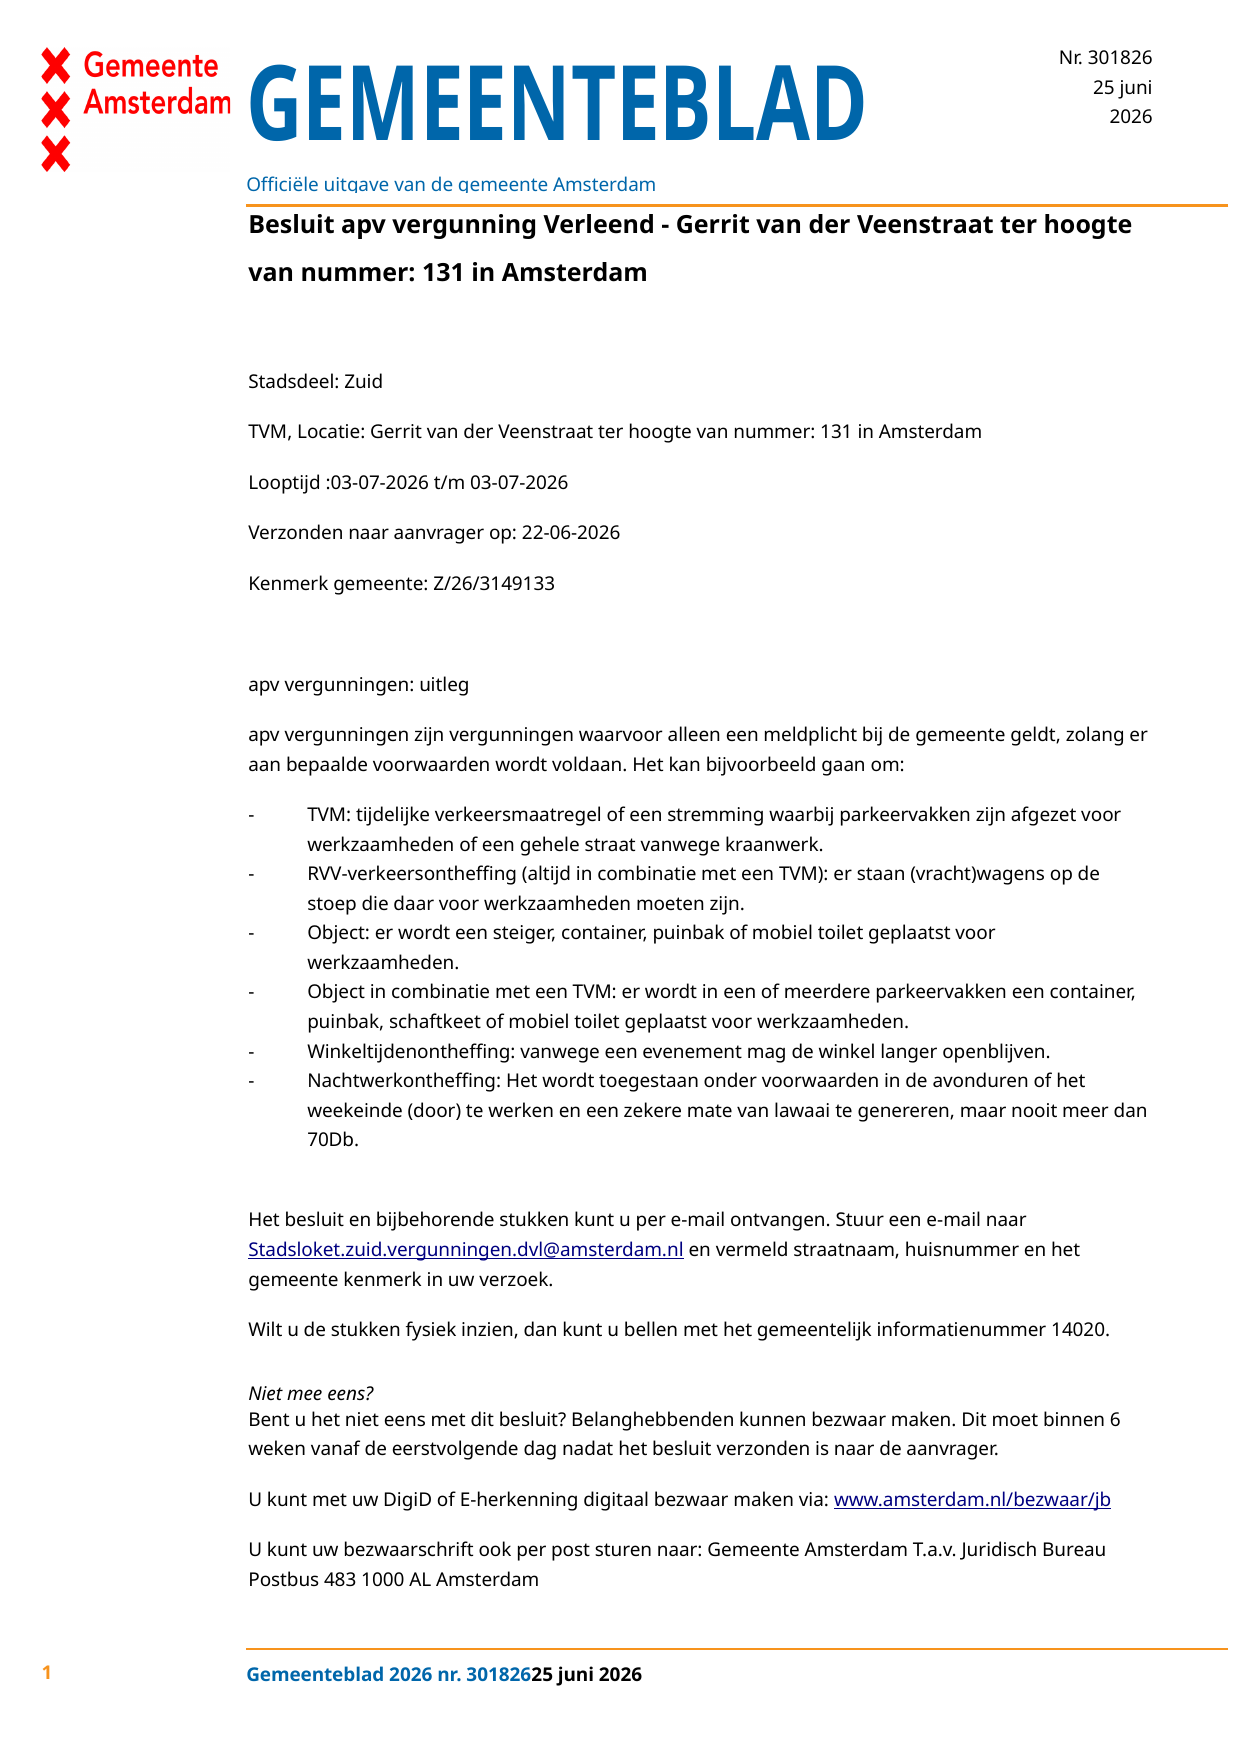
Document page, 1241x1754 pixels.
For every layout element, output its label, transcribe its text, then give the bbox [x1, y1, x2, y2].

list TVM: tijdelijke verkeersmaatregel of een stremming waarbij parkeervakken zijn afgezet voor werkzaamheden of een gehele straat vanwege kraanwerk. [248, 801, 1152, 857]
list Object in combinatie met een TVM: er wordt in een of meerdere parkeervakken een container, puinbak, schaftkeet of mobiel toilet geplaatst voor werkzaamheden. [248, 979, 1152, 1034]
picture [41, 47, 231, 172]
text Stadsdeel: Zuid [248, 368, 1152, 394]
text U kunt met uw DigiD of E-herkenning digitaal bezwaar maken via: www.amsterdam.nl/bezwaar/jb [248, 1486, 1152, 1512]
text Niet mee eens? [248, 1380, 1152, 1406]
list Nachtwerkontheffing: Het wordt toegestaan onder voorwaarden in de avonduren of het weekeinde (door) te werken en een zekere mate van lawaai te genereren, maar nooit meer dan 70Db. [248, 1067, 1152, 1152]
text Bent u het niet eens met dit besluit? Belanghebbenden kunnen bezwaar maken. Dit moet binnen 6 weken vanaf de eerstvolgende dag nadat het besluit verzonden is naar de aanvrager. [248, 1406, 1152, 1461]
text apv vergunningen: uitleg [248, 671, 1152, 697]
list RVV-verkeersontheffing (altijd in combinatie met een TVM): er staan (vracht)wagens op de stoep die daar voor werkzaamheden moeten zijn. [248, 860, 1152, 916]
text Wilt u de stukken fysiek inzien, dan kunt u bellen met het gemeentelijk informatienummer 14020. [248, 1316, 1152, 1342]
text U kunt uw bezwaarschrift ook per post sturen naar: Gemeente Amsterdam T.a.v. Juridisch Bureau Postbus 483 1000 AL Amsterdam [248, 1536, 1152, 1592]
list Winkeltijdenontheffing: vanwege een evenement mag de winkel langer openblijven. [248, 1038, 1152, 1064]
text Besluit apv vergunning Verleend - Gerrit van der Veenstraat ter hoogte van nummer: 131 in Amsterdam [248, 207, 1152, 288]
text Kenmerk gemeente: Z/26/3149133 [248, 570, 1152, 596]
text Looptijd :03-07-2026 t/m 03-07-2026 [248, 469, 1152, 495]
text Het besluit en bijbehorende stukken kunt u per e-mail ontvangen. Stuur een e-mail naar Stadsloket.zuid.vergunningen.dvl@amsterdam.nl en vermeld straatnaam, huisnummer en het gemeente kenmerk in uw verzoek. [248, 1207, 1152, 1292]
list Object: er wordt een steiger, container, puinbak of mobiel toilet geplaatst voor werkzaamheden. [248, 919, 1152, 975]
text apv vergunningen zijn vergunningen waarvoor alleen een meldplicht bij de gemeente geldt, zolang er aan bepaalde voorwaarden wordt voldaan. Het kan bijvoorbeeld gaan om: [248, 721, 1152, 777]
text TVM, Locatie: Gerrit van der Veenstraat ter hoogte van nummer: 131 in Amsterdam [248, 419, 1152, 444]
text Verzonden naar aanvrager op: 22-06-2026 [248, 519, 1152, 545]
